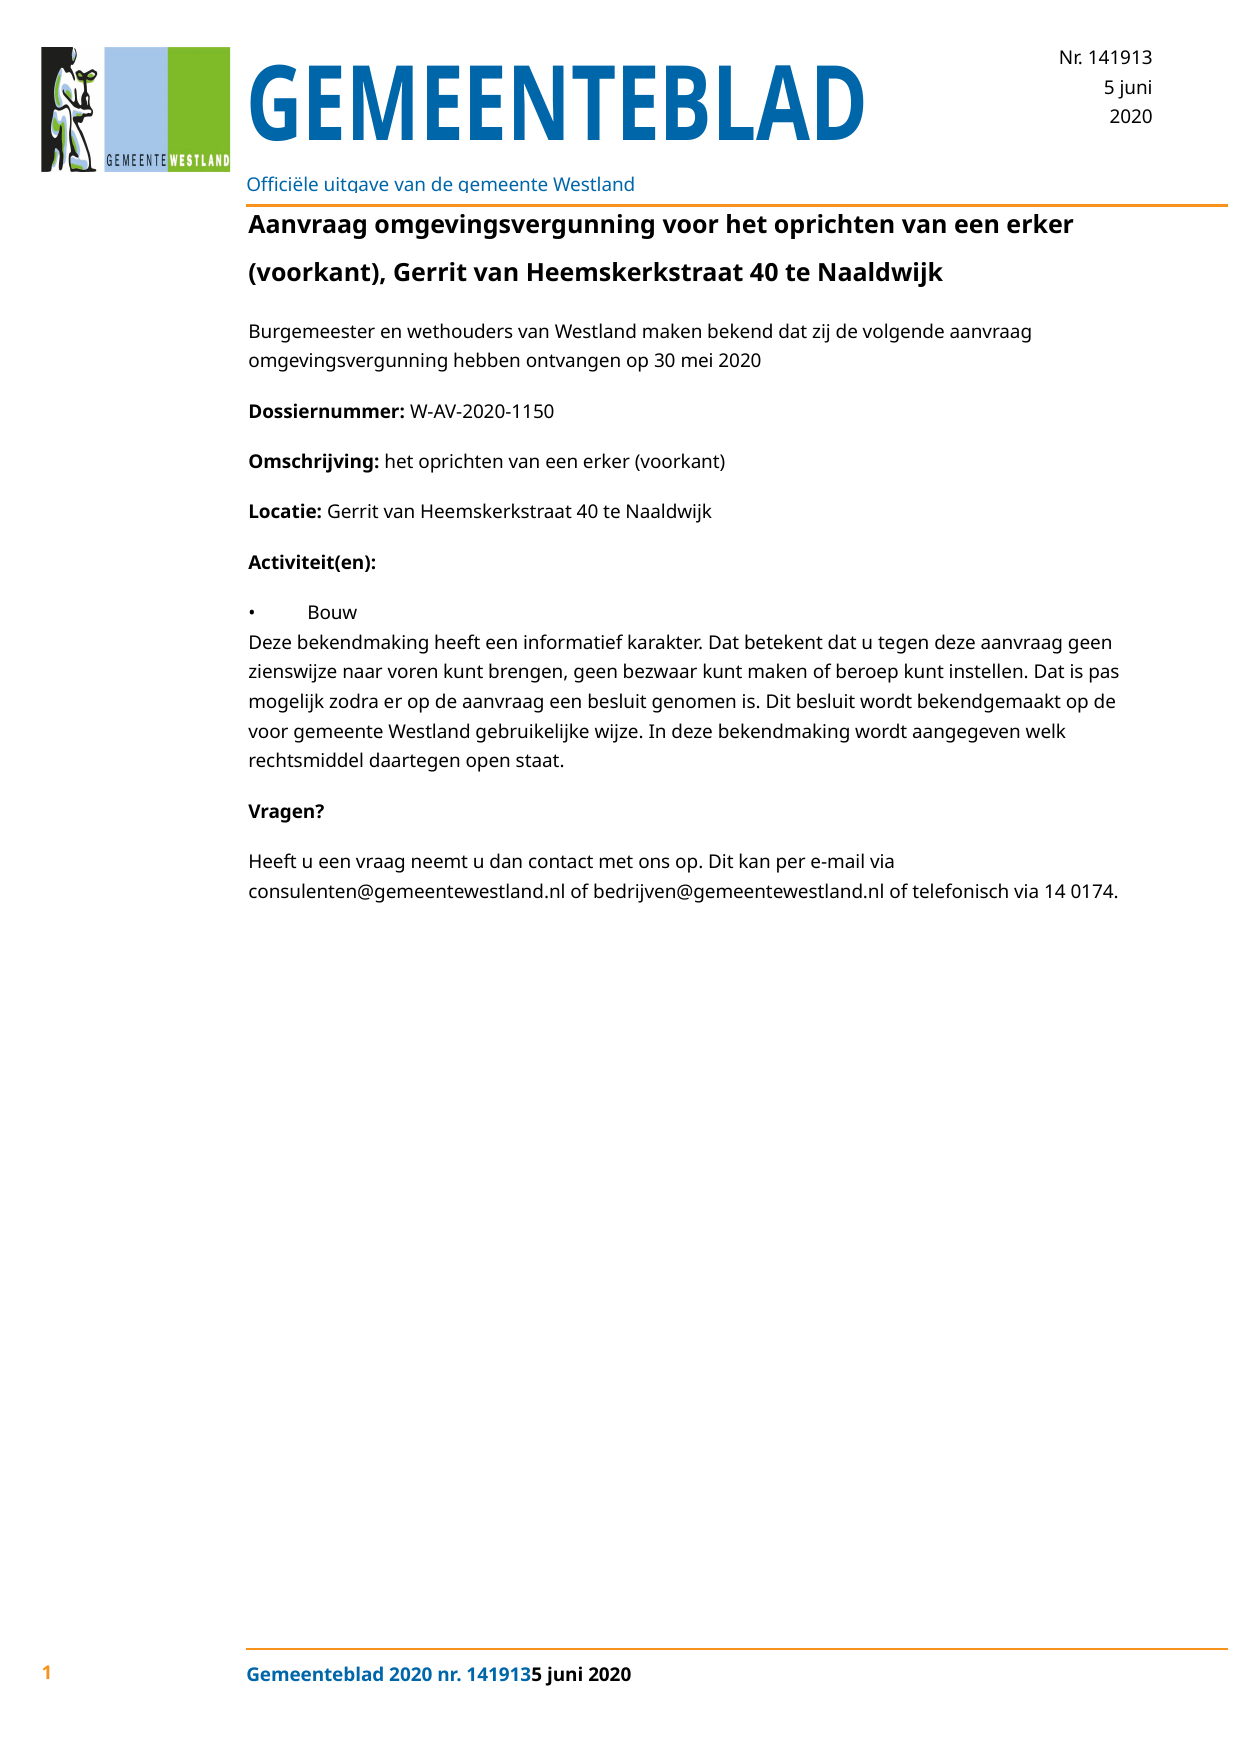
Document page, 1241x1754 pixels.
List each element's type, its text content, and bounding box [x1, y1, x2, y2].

list Bouw [248, 599, 1152, 625]
text Deze bekendmaking heeft een informatief karakter. Dat betekent dat u tegen deze aanvraag geen zienswijze naar voren kunt brengen, geen bezwaar kunt maken of beroep kunt instellen. Dat is pas mogelijk zodra er op de aanvraag een besluit genomen is. Dit besluit wordt bekendgemaakt op de voor gemeente Westland gebruikelijke wijze. In deze bekendmaking wordt aangegeven welk rechtsmiddel daartegen open staat. [248, 629, 1152, 773]
text Heeft u een vraag neemt u dan contact met ons op. Dit kan per e-mail via consulenten@gemeentewestland.nl of bedrijven@gemeentewestland.nl of telefonisch via 14 0174. [248, 848, 1152, 904]
text Aanvraag omgevingsvergunning voor het oprichten van een erker (voorkant), Gerrit van Heemskerkstraat 40 te Naaldwijk [248, 207, 1152, 288]
picture [41, 47, 231, 172]
text Locatie: Gerrit van Heemskerkstraat 40 te Naaldwijk [248, 499, 1152, 524]
text Vragen? [248, 798, 1152, 824]
text Burgemeester en wethouders van Westland maken bekend dat zij de volgende aanvraag omgevingsvergunning hebben ontvangen op 30 mei 2020 [248, 318, 1152, 373]
text Activiteit(en): [248, 549, 1152, 575]
text Dossiernummer: W-AV-2020-1150 [248, 398, 1152, 424]
text Omschrijving: het oprichten van een erker (voorkant) [248, 448, 1152, 474]
